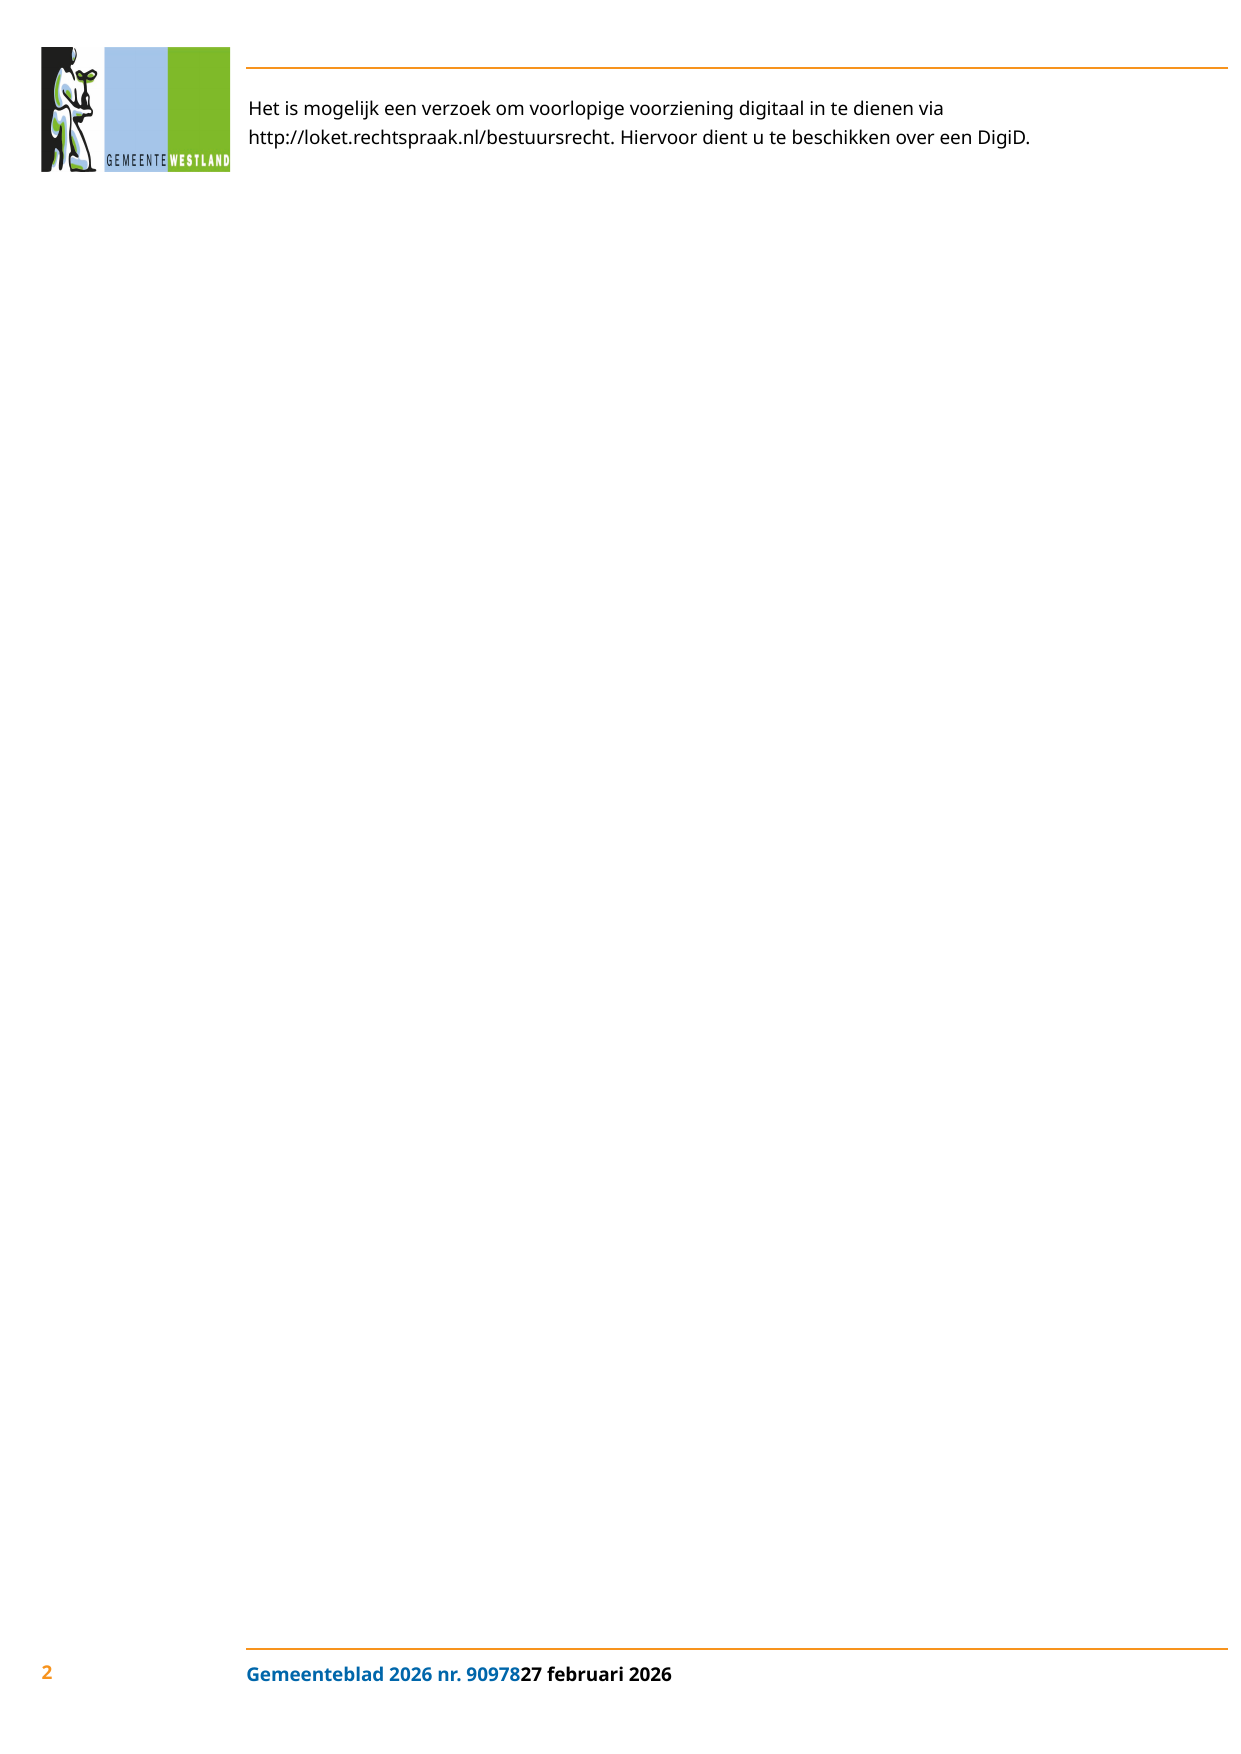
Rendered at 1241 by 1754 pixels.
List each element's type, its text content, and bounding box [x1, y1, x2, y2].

picture [41, 47, 231, 172]
text Het is mogelijk een verzoek om voorlopige voorziening digitaal in te dienen via http://loket.rechtspraak.nl/bestuursrecht. Hiervoor dient u te beschikken over een DigiD. [248, 95, 1152, 150]
